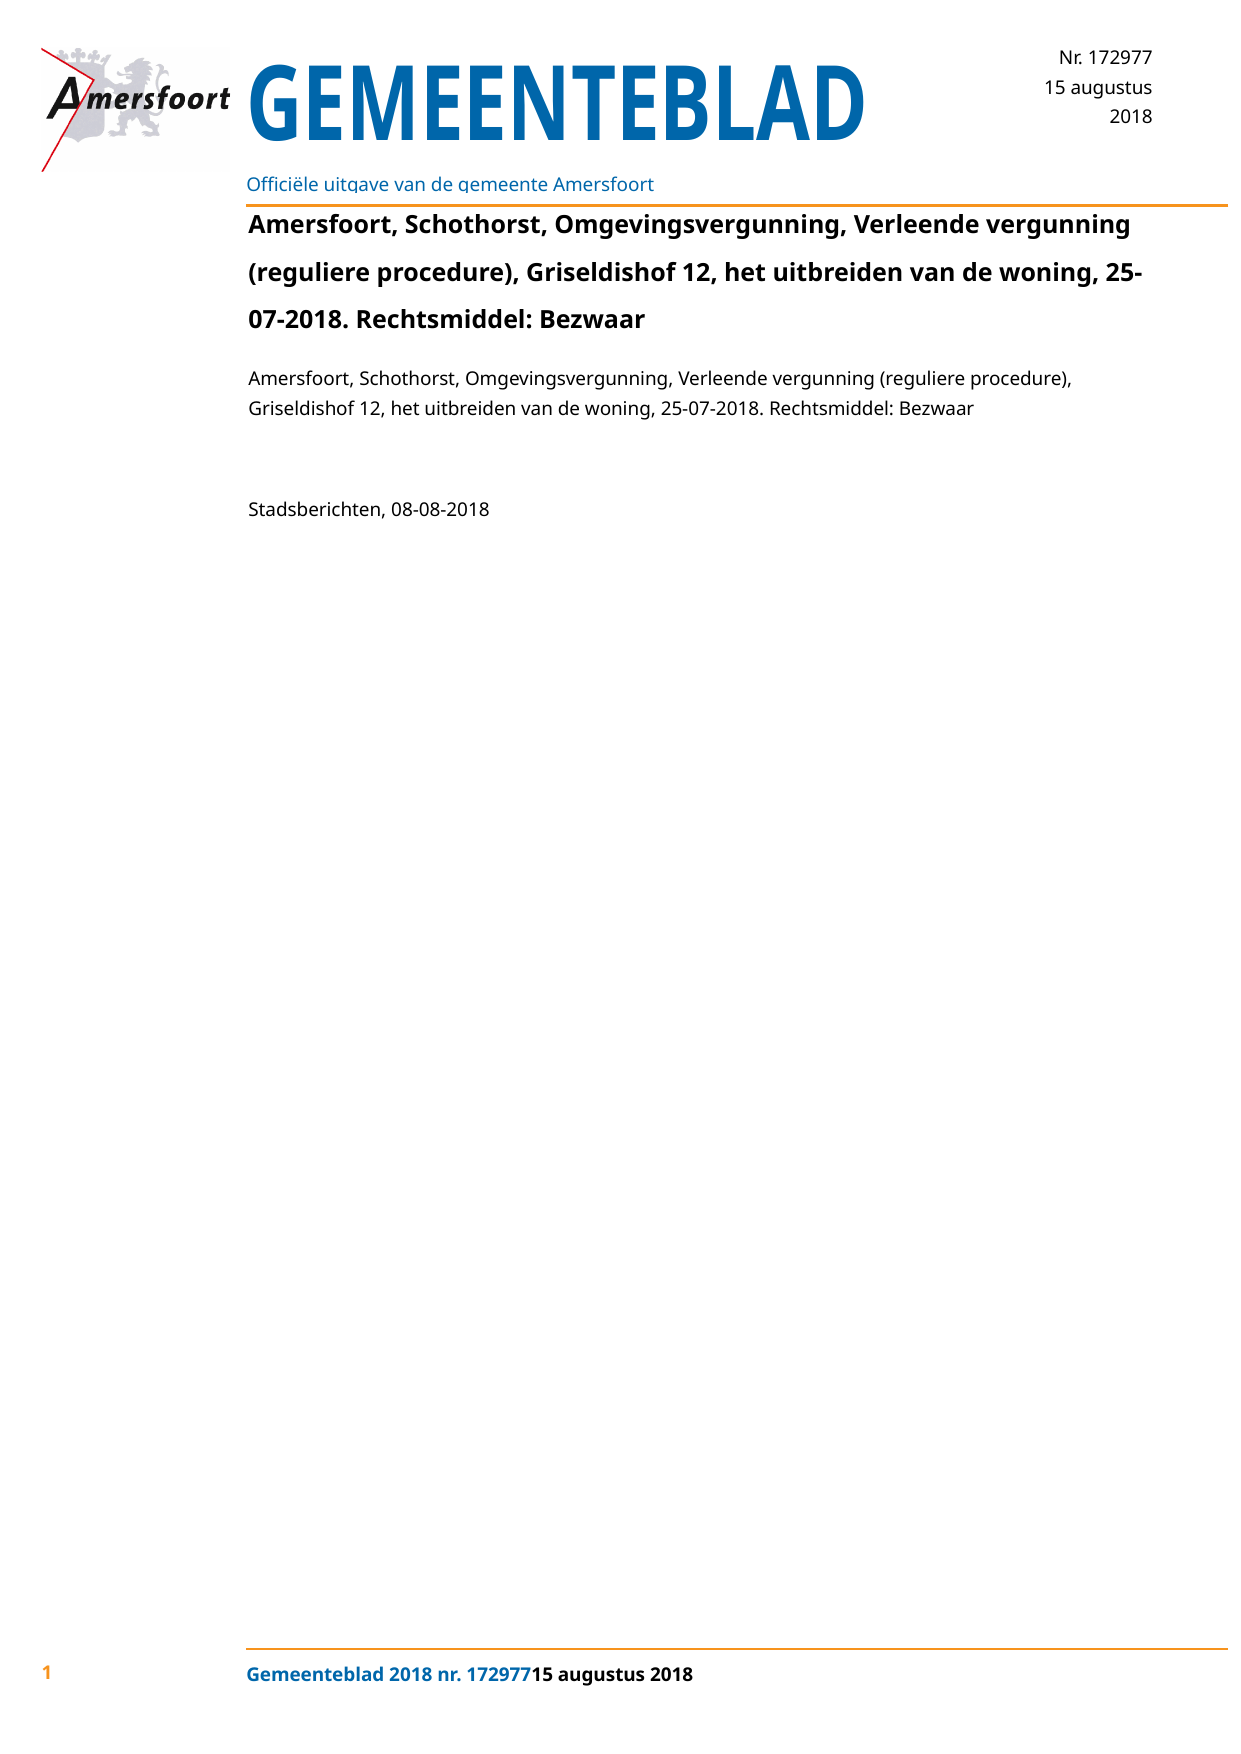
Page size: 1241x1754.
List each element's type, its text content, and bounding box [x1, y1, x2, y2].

text Stadsberichten, 08-08-2018 [248, 496, 1152, 522]
picture [41, 47, 231, 172]
text Amersfoort, Schothorst, Omgevingsvergunning, Verleende vergunning (reguliere procedure), Griseldishof 12, het uitbreiden van de woning, 25-07-2018. Rechtsmiddel: Bezwaar [248, 207, 1152, 336]
text Amersfoort, Schothorst, Omgevingsvergunning, Verleende vergunning (reguliere procedure), Griseldishof 12, het uitbreiden van de woning, 25-07-2018. Rechtsmiddel: Bezwaar [248, 366, 1152, 421]
